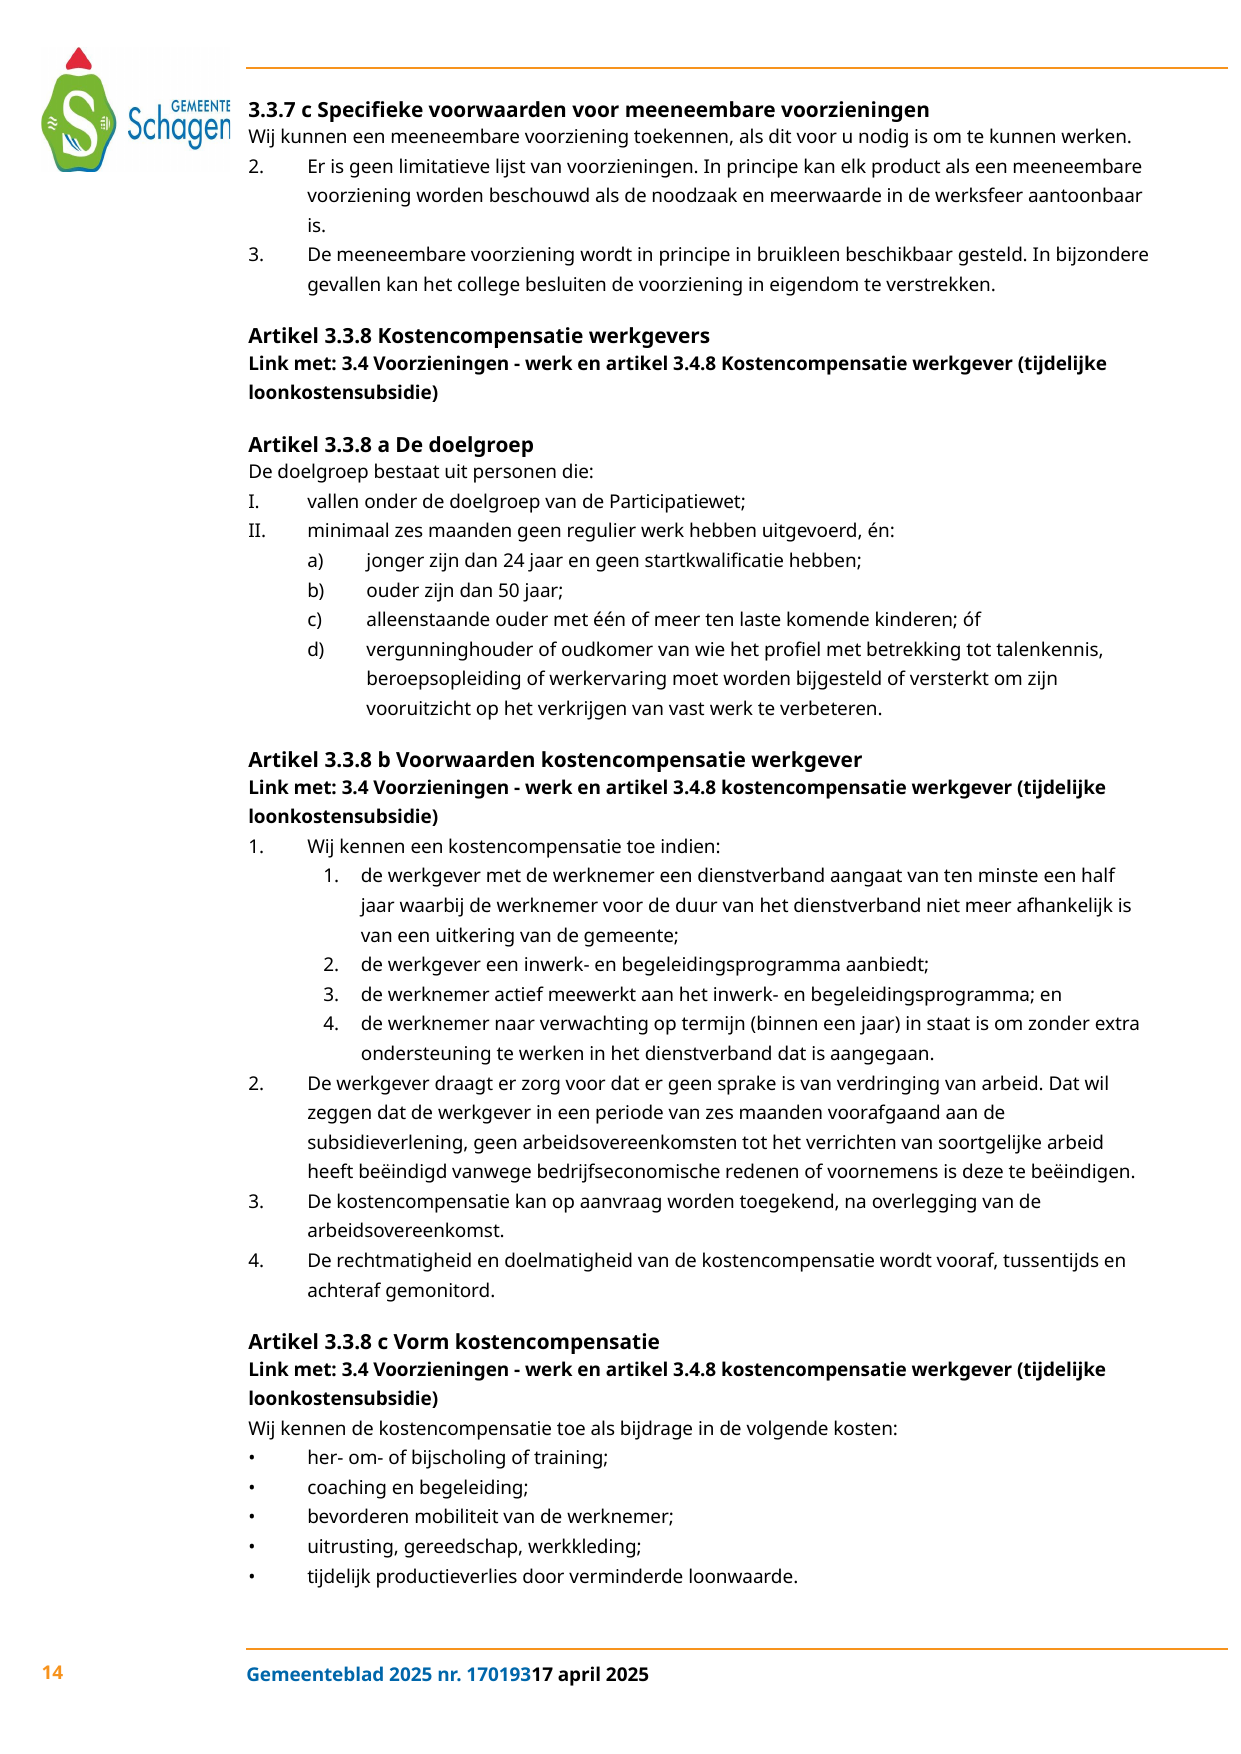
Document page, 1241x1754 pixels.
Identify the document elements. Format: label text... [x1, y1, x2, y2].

text Artikel 3.3.8 Kostencompensatie werkgevers [248, 322, 1152, 350]
text Artikel 3.3.8 b Voorwaarden kostencompensatie werkgever [248, 746, 1152, 774]
list de werkgever een inwerk- en begeleidingsprogramma aanbiedt; [323, 951, 1152, 977]
picture [41, 47, 231, 172]
text Wij kennen de kostencompensatie toe als bijdrage in de volgende kosten: [248, 1415, 1152, 1441]
list de werknemer naar verwachting op termijn (binnen een jaar) in staat is om zonder extra ondersteuning te werken in het dienstverband dat is aangegaan. [323, 1011, 1152, 1066]
list minimaal zes maanden geen regulier werk hebben uitgevoerd, én: [248, 518, 1152, 543]
list alleenstaande ouder met één of meer ten laste komende kinderen; óf [307, 606, 1152, 632]
list bevorderen mobiliteit van de werknemer; [248, 1504, 1152, 1529]
list De rechtmatigheid en doelmatigheid van de kostencompensatie wordt vooraf, tussentijds en achteraf gemonitord. [248, 1247, 1152, 1303]
list De kostencompensatie kan op aanvraag worden toegekend, na overlegging van de arbeidsovereenkomst. [248, 1188, 1152, 1243]
list jonger zijn dan 24 jaar en geen startkwalificatie hebben; [307, 547, 1152, 573]
list De meeneembare voorziening wordt in principe in bruikleen beschikbaar gesteld. In bijzondere gevallen kan het college besluiten de voorziening in eigendom te verstrekken. [248, 242, 1152, 297]
text Artikel 3.3.8 c Vorm kostencompensatie [248, 1327, 1152, 1356]
list uitrusting, gereedschap, werkkleding; [248, 1533, 1152, 1559]
text Artikel 3.3.8 a De doelgroep [248, 430, 1152, 458]
list coaching en begeleiding; [248, 1474, 1152, 1500]
list Er is geen limitatieve lijst van voorzieningen. In principe kan elk product als een meeneembare voorziening worden beschouwd als de noodzaak en meerwaarde in de werksfeer aantoonbaar is. [248, 153, 1152, 238]
text De doelgroep bestaat uit personen die: [248, 458, 1152, 484]
text Link met: 3.4 Voorzieningen - werk en artikel 3.4.8 Kostencompensatie werkgever (tijdelijke loonkostensubsidie) [248, 350, 1152, 405]
list De werkgever draagt er zorg voor dat er geen sprake is van verdringing van arbeid. Dat wil zeggen dat de werkgever in een periode van zes maanden voorafgaand aan de subsidieverlening, geen arbeidsovereenkomsten tot het verrichten van soortgelijke arbeid heeft beëindigd vanwege bedrijfseconomische redenen of voornemens is deze te beëindigen. [248, 1070, 1152, 1184]
list tijdelijk productieverlies door verminderde loonwaarde. [248, 1563, 1152, 1588]
list de werknemer actief meewerkt aan het inwerk- en begeleidingsprogramma; en [323, 981, 1152, 1007]
text Link met: 3.4 Voorzieningen - werk en artikel 3.4.8 kostencompensatie werkgever (tijdelijke loonkostensubsidie) [248, 774, 1152, 829]
text Wij kunnen een meeneembare voorziening toekennen, als dit voor u nodig is om te kunnen werken. [248, 123, 1152, 149]
list vallen onder de doelgroep van de Participatiewet; [248, 488, 1152, 514]
list de werkgever met de werknemer een dienstverband aangaat van ten minste een half jaar waarbij de werknemer voor de duur van het dienstverband niet meer afhankelijk is van een uitkering van de gemeente; [323, 863, 1152, 948]
list her- om- of bijscholing of training; [248, 1444, 1152, 1470]
list ouder zijn dan 50 jaar; [307, 577, 1152, 602]
list vergunninghouder of oudkomer van wie het profiel met betrekking tot talenkennis, beroepsopleiding of werkervaring moet worden bijgesteld of versterkt om zijn vooruitzicht op het verkrijgen van vast werk te verbeteren. [307, 636, 1152, 721]
text 3.3.7 c Specifieke voorwaarden voor meeneembare voorzieningen [248, 95, 1152, 123]
list Wij kennen een kostencompensatie toe indien: [248, 833, 1152, 859]
text Link met: 3.4 Voorzieningen - werk en artikel 3.4.8 kostencompensatie werkgever (tijdelijke loonkostensubsidie) [248, 1356, 1152, 1411]
